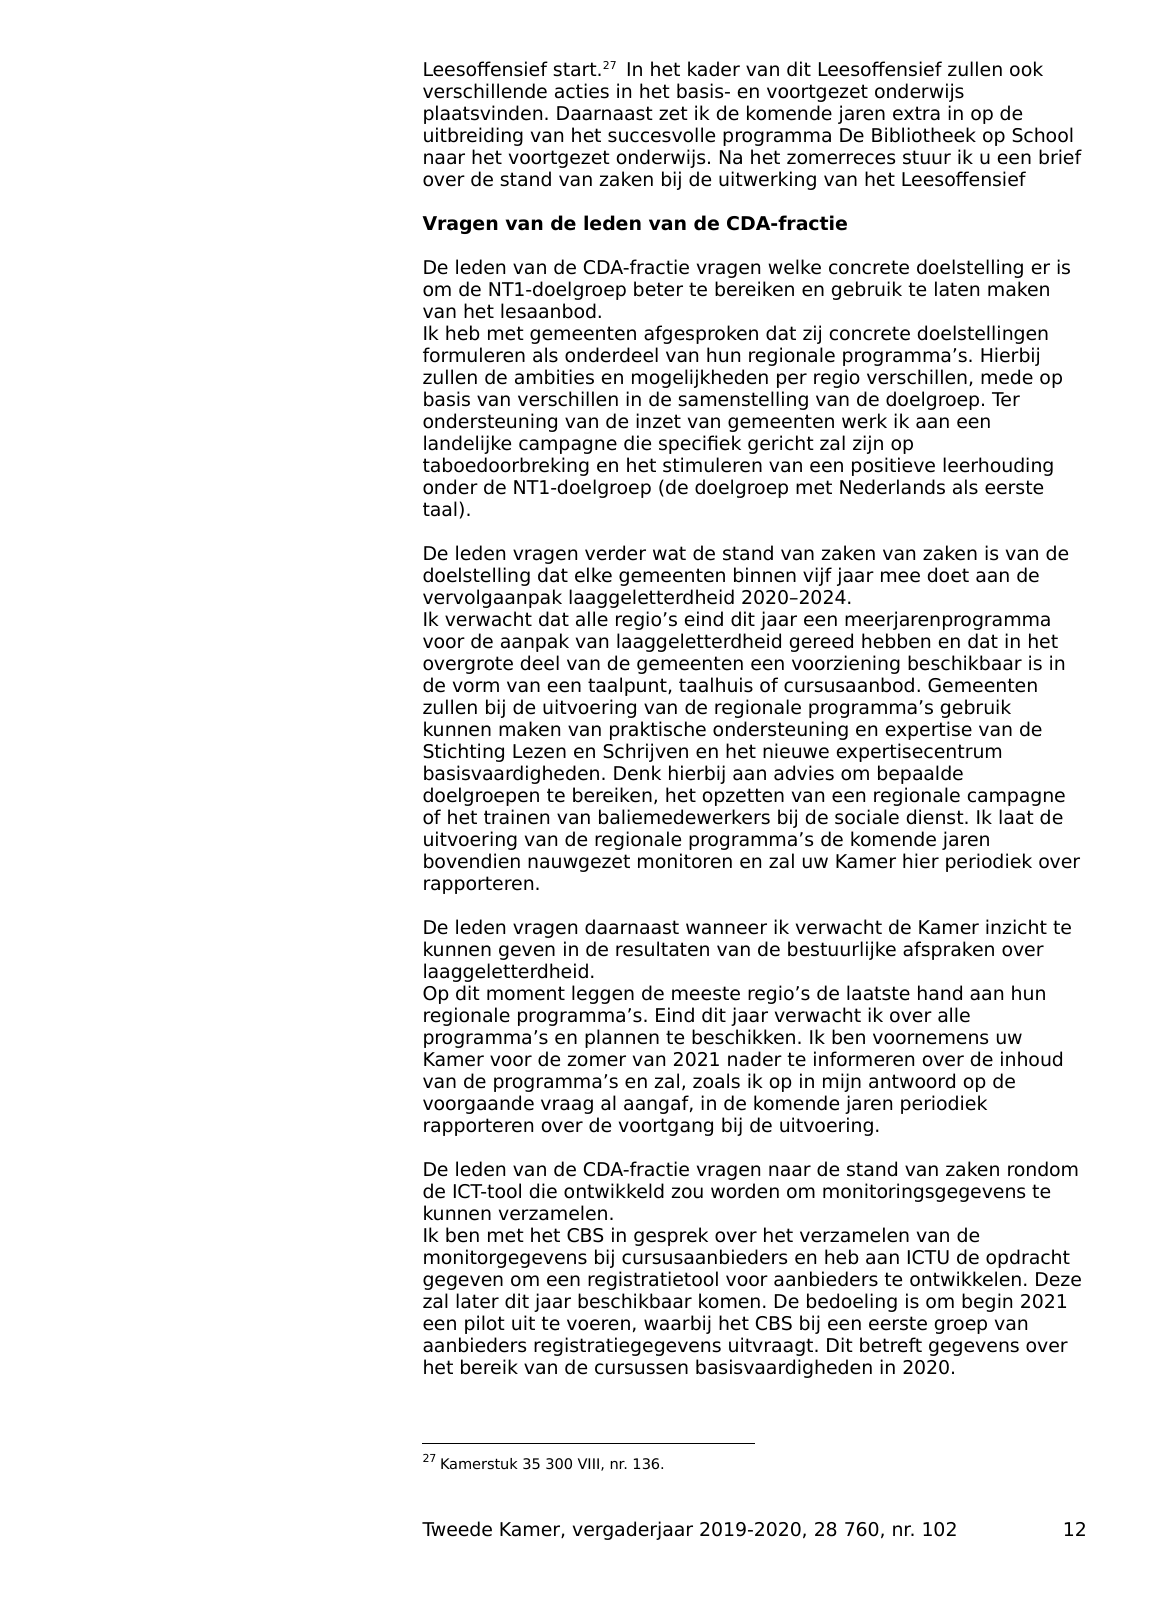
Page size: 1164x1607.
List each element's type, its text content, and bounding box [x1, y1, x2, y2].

text Op dit moment leggen de meeste regio’s de laatste hand aan hun regionale programma’s. Eind dit jaar verwacht ik over alle programma’s en plannen te beschikken. Ik ben voornemens uw Kamer voor de zomer van 2021 nader te informeren over de inhoud van de programma’s en zal, zoals ik op in mijn antwoord op de voorgaande vraag al aangaf, in de komende jaren periodiek rapporteren over de voortgang bij de uitvoering. [422, 983, 1087, 1137]
text Ik heb met gemeenten afgesproken dat zij concrete doelstellingen formuleren als onderdeel van hun regionale programma’s. Hierbij zullen de ambities en mogelijkheden per regio verschillen, mede op basis van verschillen in de samenstelling van de doelgroep. Ter ondersteuning van de inzet van gemeenten werk ik aan een landelijke campagne die specifiek gericht zal zijn op taboedoorbreking en het stimuleren van een positieve leerhouding onder de NT1-doelgroep (de doelgroep met Nederlands als eerste taal). [422, 323, 1087, 521]
text Ik verwacht dat alle regio’s eind dit jaar een meerjarenprogramma voor de aanpak van laaggeletterdheid gereed hebben en dat in het overgrote deel van de gemeenten een voorziening beschikbaar is in de vorm van een taalpunt, taalhuis of cursusaanbod. Gemeenten zullen bij de uitvoering van de regionale programma’s gebruik kunnen maken van praktische ondersteuning en expertise van de Stichting Lezen en Schrijven en het nieuwe expertisecentrum basisvaardigheden. Denk hierbij aan advies om bepaalde doelgroepen te bereiken, het opzetten van een regionale campagne of het trainen van baliemedewerkers bij de sociale dienst. Ik laat de uitvoering van de regionale programma’s de komende jaren bovendien nauwgezet monitoren en zal uw Kamer hier periodiek over rapporteren. [422, 609, 1087, 895]
subtitle Vragen van de leden van de CDA-fractie [422, 213, 1087, 235]
text Ik ben met het CBS in gesprek over het verzamelen van de monitorgegevens bij cursusaanbieders en heb aan ICTU de opdracht gegeven om een registratietool voor aanbieders te ontwikkelen. Deze zal later dit jaar beschikbaar komen. De bedoeling is om begin 2021 een pilot uit te voeren, waarbij het CBS bij een eerste groep van aanbieders registratiegegevens uitvraagt. Dit betreft gegevens over het bereik van de cursussen basisvaardigheden in 2020. [422, 1225, 1087, 1379]
text De leden vragen verder wat de stand van zaken van zaken is van de doelstelling dat elke gemeenten binnen vijf jaar mee doet aan de vervolgaanpak laaggeletterdheid 2020–2024. [422, 543, 1087, 609]
text De leden van de CDA-fractie vragen welke concrete doelstelling er is om de NT1-doelgroep beter te bereiken en gebruik te laten maken van het lesaanbod. [422, 257, 1087, 323]
text De leden vragen daarnaast wanneer ik verwacht de Kamer inzicht te kunnen geven in de resultaten van de bestuurlijke afspraken over laaggeletterdheid. [422, 917, 1087, 983]
text Kamerstuk 35 300 VIII, nr. 136. [422, 1452, 1087, 1474]
text De leden van de CDA-fractie vragen naar de stand van zaken rondom de ICT-tool die ontwikkeld zou worden om monitoringsgegevens te kunnen verzamelen. [422, 1159, 1087, 1225]
text Leesoffensief start. In het kader van dit Leesoffensief zullen ook verschillende acties in het basis- en voortgezet onderwijs plaatsvinden. Daarnaast zet ik de komende jaren extra in op de uitbreiding van het succesvolle programma De Bibliotheek op School naar het voortgezet onderwijs. Na het zomerreces stuur ik u een brief over de stand van zaken bij de uitwerking van het Leesoffensief [422, 59, 1087, 191]
